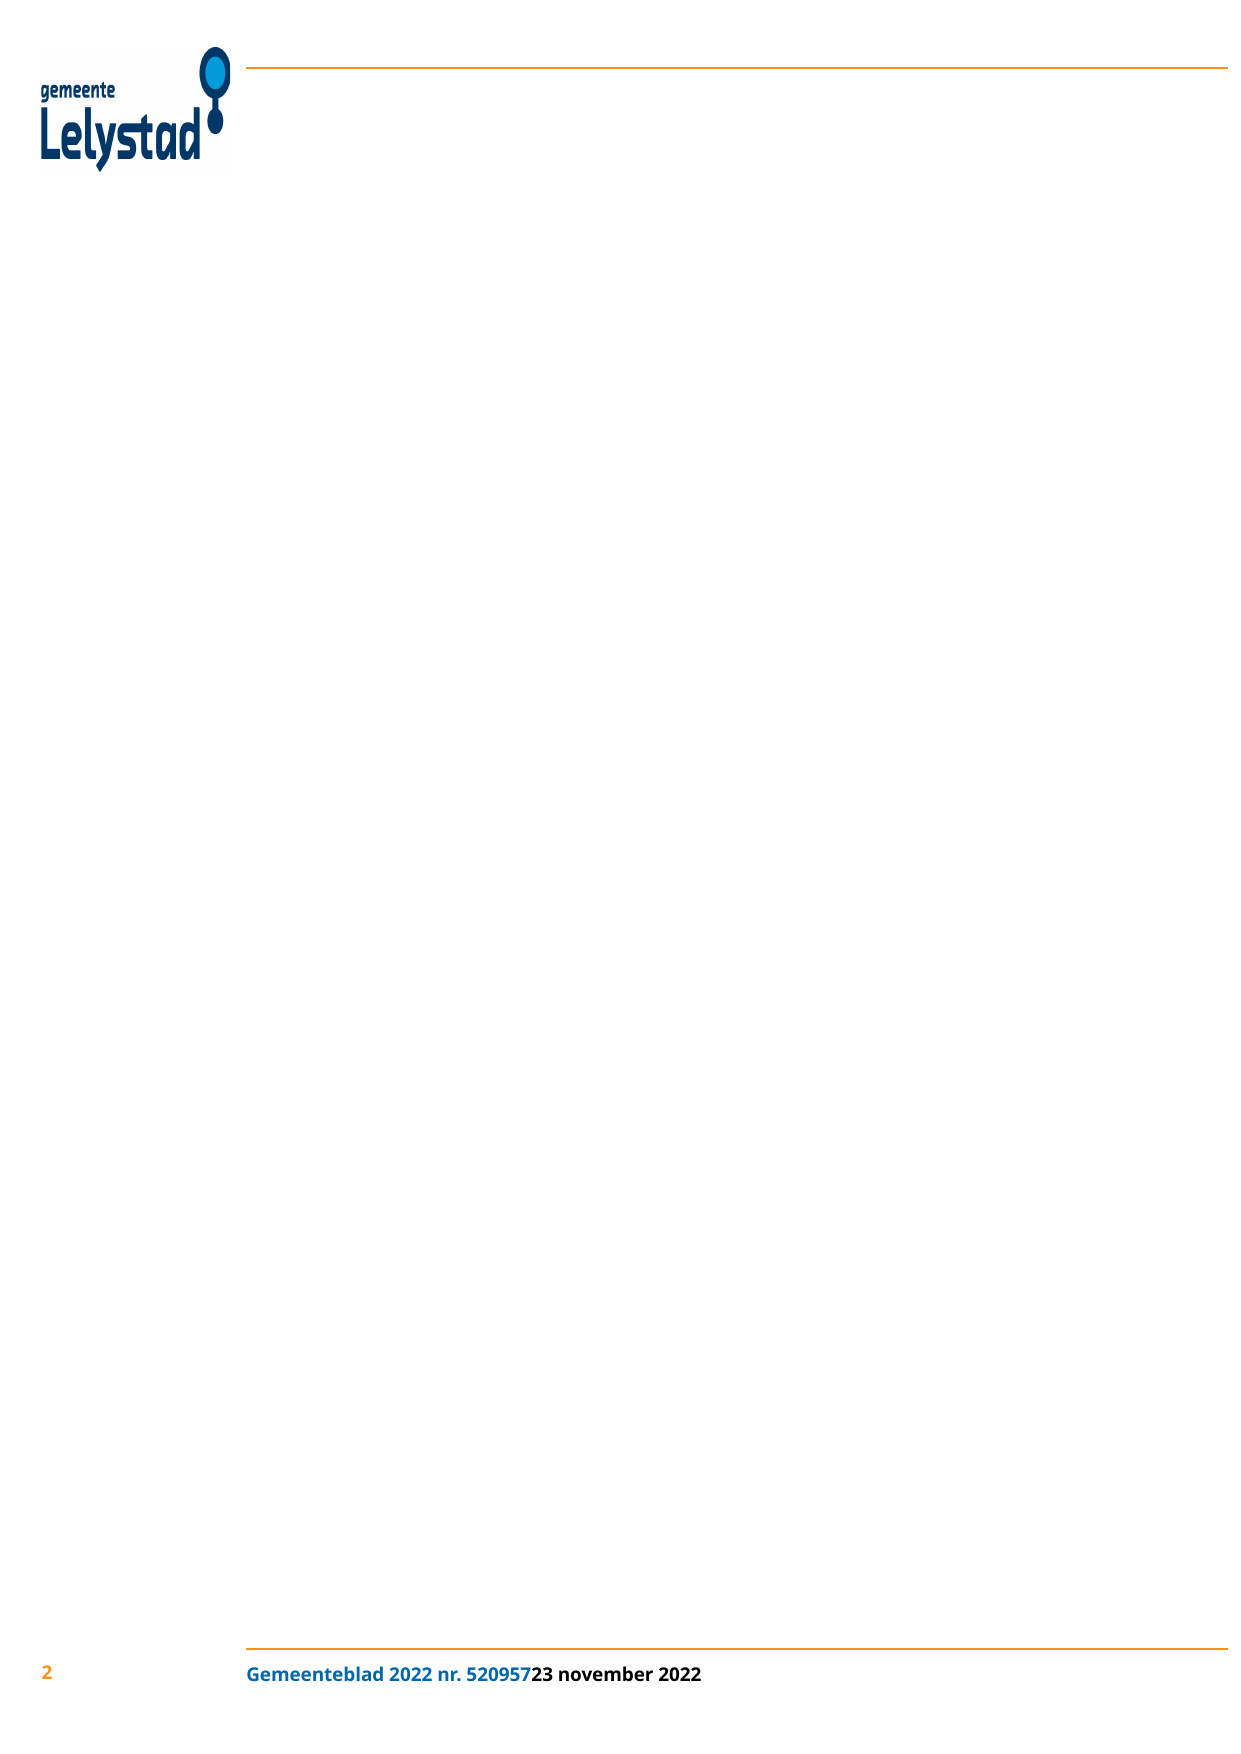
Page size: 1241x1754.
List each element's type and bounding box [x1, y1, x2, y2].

picture [41, 47, 231, 172]
